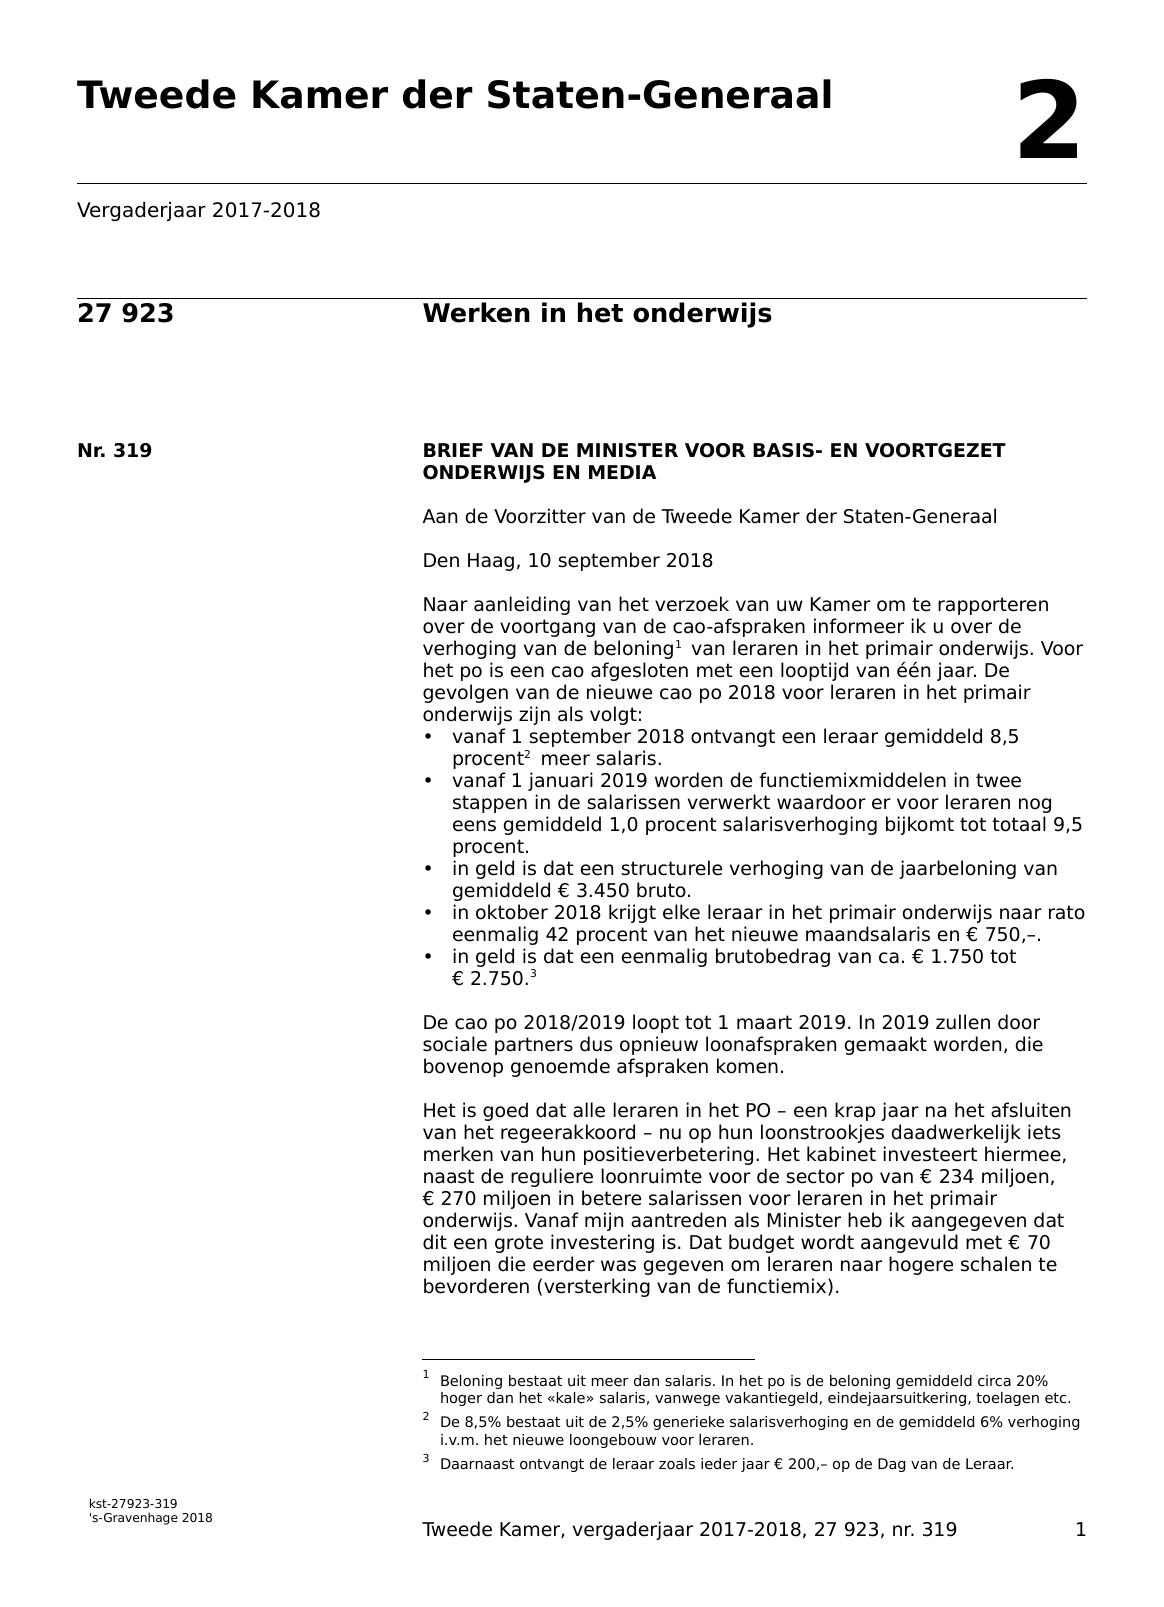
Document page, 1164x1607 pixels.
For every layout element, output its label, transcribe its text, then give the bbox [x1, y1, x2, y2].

text De 8,5% bestaat uit de 2,5% generieke salarisverhoging en de gemiddeld 6% verhoging i.v.m. het nieuwe loongebouw voor leraren. [422, 1410, 1087, 1449]
text 's-Gravenhage 2018 [88, 1511, 323, 1525]
text • in geld is dat een eenmalig brutobedrag van ca. € 1.750 tot € 2.750. [422, 946, 1087, 990]
text • in oktober 2018 krijgt elke leraar in het primair onderwijs naar rato eenmalig 42 procent van het nieuwe maandsalaris en € 750,–. [422, 902, 1087, 946]
table_cell Vergaderjaar 2017-2018 [77, 184, 1087, 298]
text • vanaf 1 september 2018 ontvangt een leraar gemiddeld 8,5 procent meer salaris. [422, 726, 1087, 770]
text Het is goed dat alle leraren in het PO – een krap jaar na het afsluiten van het regeerakkoord – nu op hun loonstrookjes daadwerkelijk iets merken van hun positieverbetering. Het kabinet investeert hiermee, naast de reguliere loonruimte voor de sector po van € 234 miljoen, € 270 miljoen in betere salarissen voor leraren in het primair onderwijs. Vanaf mijn aantreden als Minister heb ik aangegeven dat dit een grote investering is. Dat budget wordt aangevuld met € 70 miljoen die eerder was gegeven om leraren naar hogere schalen te bevorderen (versterking van de functiemix). [422, 1100, 1087, 1298]
subtitle Nr. 319 BRIEF VAN DE MINISTER VOOR BASIS- EN VOORTGEZET ONDERWIJS EN MEDIA [77, 440, 1087, 484]
text Naar aanleiding van het verzoek van uw Kamer om te rapporteren over de voortgang van de cao-afspraken informeer ik u over de verhoging van de beloning van leraren in het primair onderwijs. Voor het po is een cao afgesloten met een looptijd van één jaar. De gevolgen van de nieuwe cao po 2018 voor leraren in het primair onderwijs zijn als volgt: [422, 594, 1087, 726]
text • in geld is dat een structurele verhoging van de jaarbeloning van gemiddeld € 3.450 bruto. [422, 858, 1087, 902]
text kst-27923-319 [88, 1497, 323, 1511]
text Daarnaast ontvangt de leraar zoals ieder jaar € 200,– op de Dag van de Leraar. [422, 1452, 1087, 1474]
text Den Haag, 10 september 2018 [422, 550, 1087, 572]
table_header 2 [886, 59, 1087, 183]
text Aan de Voorzitter van de Tweede Kamer der Staten-Generaal [422, 506, 1087, 528]
text Beloning bestaat uit meer dan salaris. In het po is de beloning gemiddeld circa 20% hoger dan het «kale» salaris, vanwege vakantiegeld, eindejaarsuitkering, toelagen etc. [422, 1368, 1087, 1407]
table_header Tweede Kamer der Staten-Generaal [77, 59, 886, 183]
text • vanaf 1 januari 2019 worden de functiemixmiddelen in twee stappen in de salarissen verwerkt waardoor er voor leraren nog eens gemiddeld 1,0 procent salarisverhoging bijkomt tot totaal 9,5 procent. [422, 770, 1087, 858]
text De cao po 2018/2019 loopt tot 1 maart 2019. In 2019 zullen door sociale partners dus opnieuw loonafspraken gemaakt worden, die bovenop genoemde afspraken komen. [422, 1012, 1087, 1078]
subtitle 27 923 Werken in het onderwijs [77, 299, 1087, 329]
